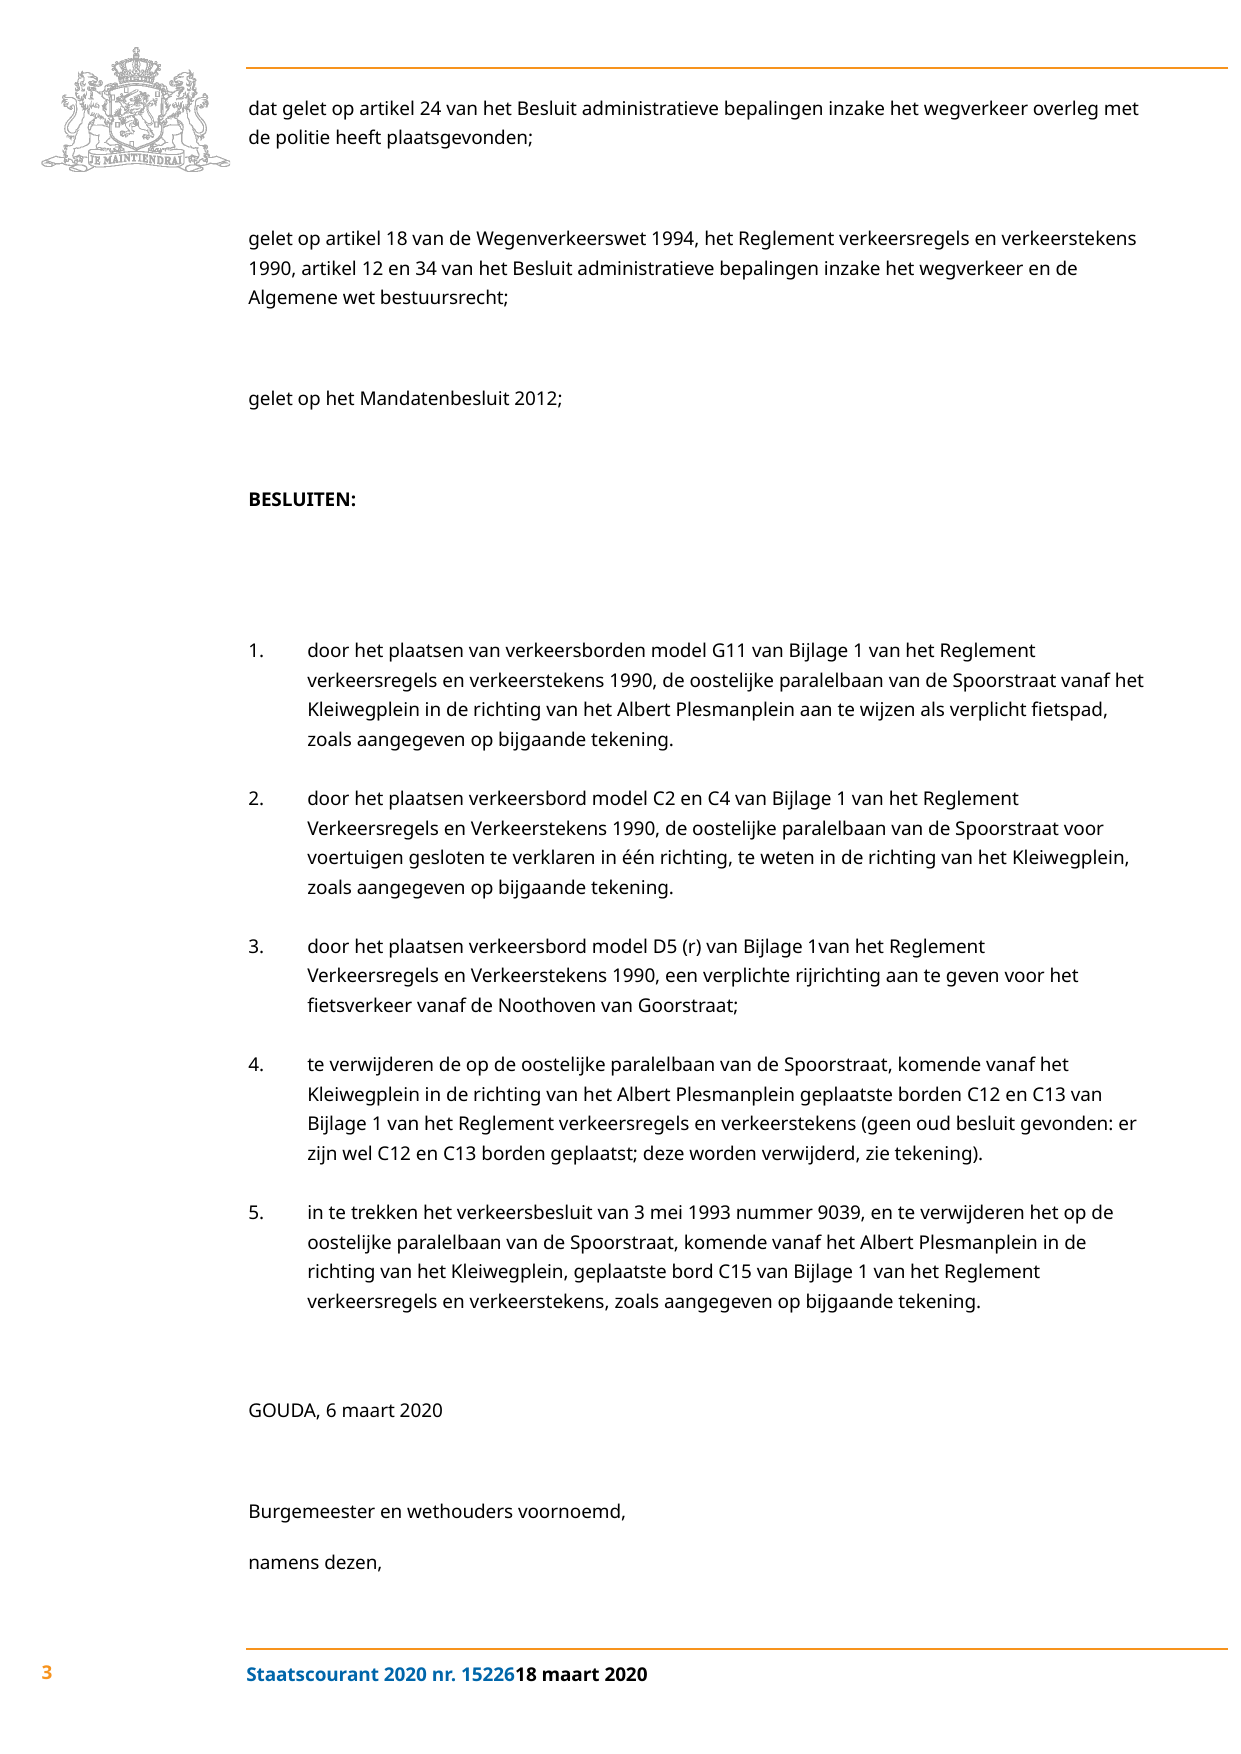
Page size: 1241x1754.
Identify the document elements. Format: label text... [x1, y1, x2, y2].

list te verwijderen de op de oostelijke paralelbaan van de Spoorstraat, komende vanaf het Kleiwegplein in de richting van het Albert Plesmanplein geplaatste borden C12 en C13 van Bijlage 1 van het Reglement verkeersregels en verkeerstekens (geen oud besluit gevonden: er zijn wel C12 en C13 borden geplaatst; deze worden verwijderd, zie tekening). [248, 1051, 1152, 1166]
list in te trekken het verkeersbesluit van 3 mei 1993 nummer 9039, en te verwijderen het op de oostelijke paralelbaan van de Spoorstraat, komende vanaf het Albert Plesmanplein in de richting van het Kleiwegplein, geplaatste bord C15 van Bijlage 1 van het Reglement verkeersregels en verkeerstekens, zoals aangegeven op bijgaande tekening. [248, 1199, 1152, 1314]
list Verkeersregels en Verkeerstekens 1990, de oostelijke paralelbaan van de Spoorstraat voor voertuigen gesloten te verklaren in één richting, te weten in de richting van het Kleiwegplein, zoals aangegeven op bijgaande tekening. [248, 815, 1152, 900]
text gelet op het Mandatenbesluit 2012; [248, 385, 1152, 411]
text Burgemeester en wethouders voornoemd, [248, 1498, 1152, 1524]
list door het plaatsen verkeersbord model D5 (r) van Bijlage 1van het Reglement [248, 933, 1152, 959]
list Verkeersregels en Verkeerstekens 1990, een verplichte rijrichting aan te geven voor het fietsverkeer vanaf de Noothoven van Goorstraat; [248, 963, 1152, 1018]
list door het plaatsen van verkeersborden model G11 van Bijlage 1 van het Reglement verkeersregels en verkeerstekens 1990, de oostelijke paralelbaan van de Spoorstraat vanaf het Kleiwegplein in de richting van het Albert Plesmanplein aan te wijzen als verplicht fietspad, zoals aangegeven op bijgaande tekening. [248, 637, 1152, 752]
text GOUDA, 6 maart 2020 [248, 1398, 1152, 1423]
text gelet op artikel 18 van de Wegenverkeerswet 1994, het Reglement verkeersregels en verkeerstekens 1990, artikel 12 en 34 van het Besluit administratieve bepalingen inzake het wegverkeer en de Algemene wet bestuursrecht; [248, 225, 1152, 310]
picture [41, 47, 231, 172]
text BESLUITEN: [248, 486, 1152, 512]
text namens dezen, [248, 1549, 1152, 1575]
text dat gelet op artikel 24 van het Besluit administratieve bepalingen inzake het wegverkeer overleg met de politie heeft plaatsgevonden; [248, 95, 1152, 150]
list door het plaatsen verkeersbord model C2 en C4 van Bijlage 1 van het Reglement [248, 785, 1152, 811]
